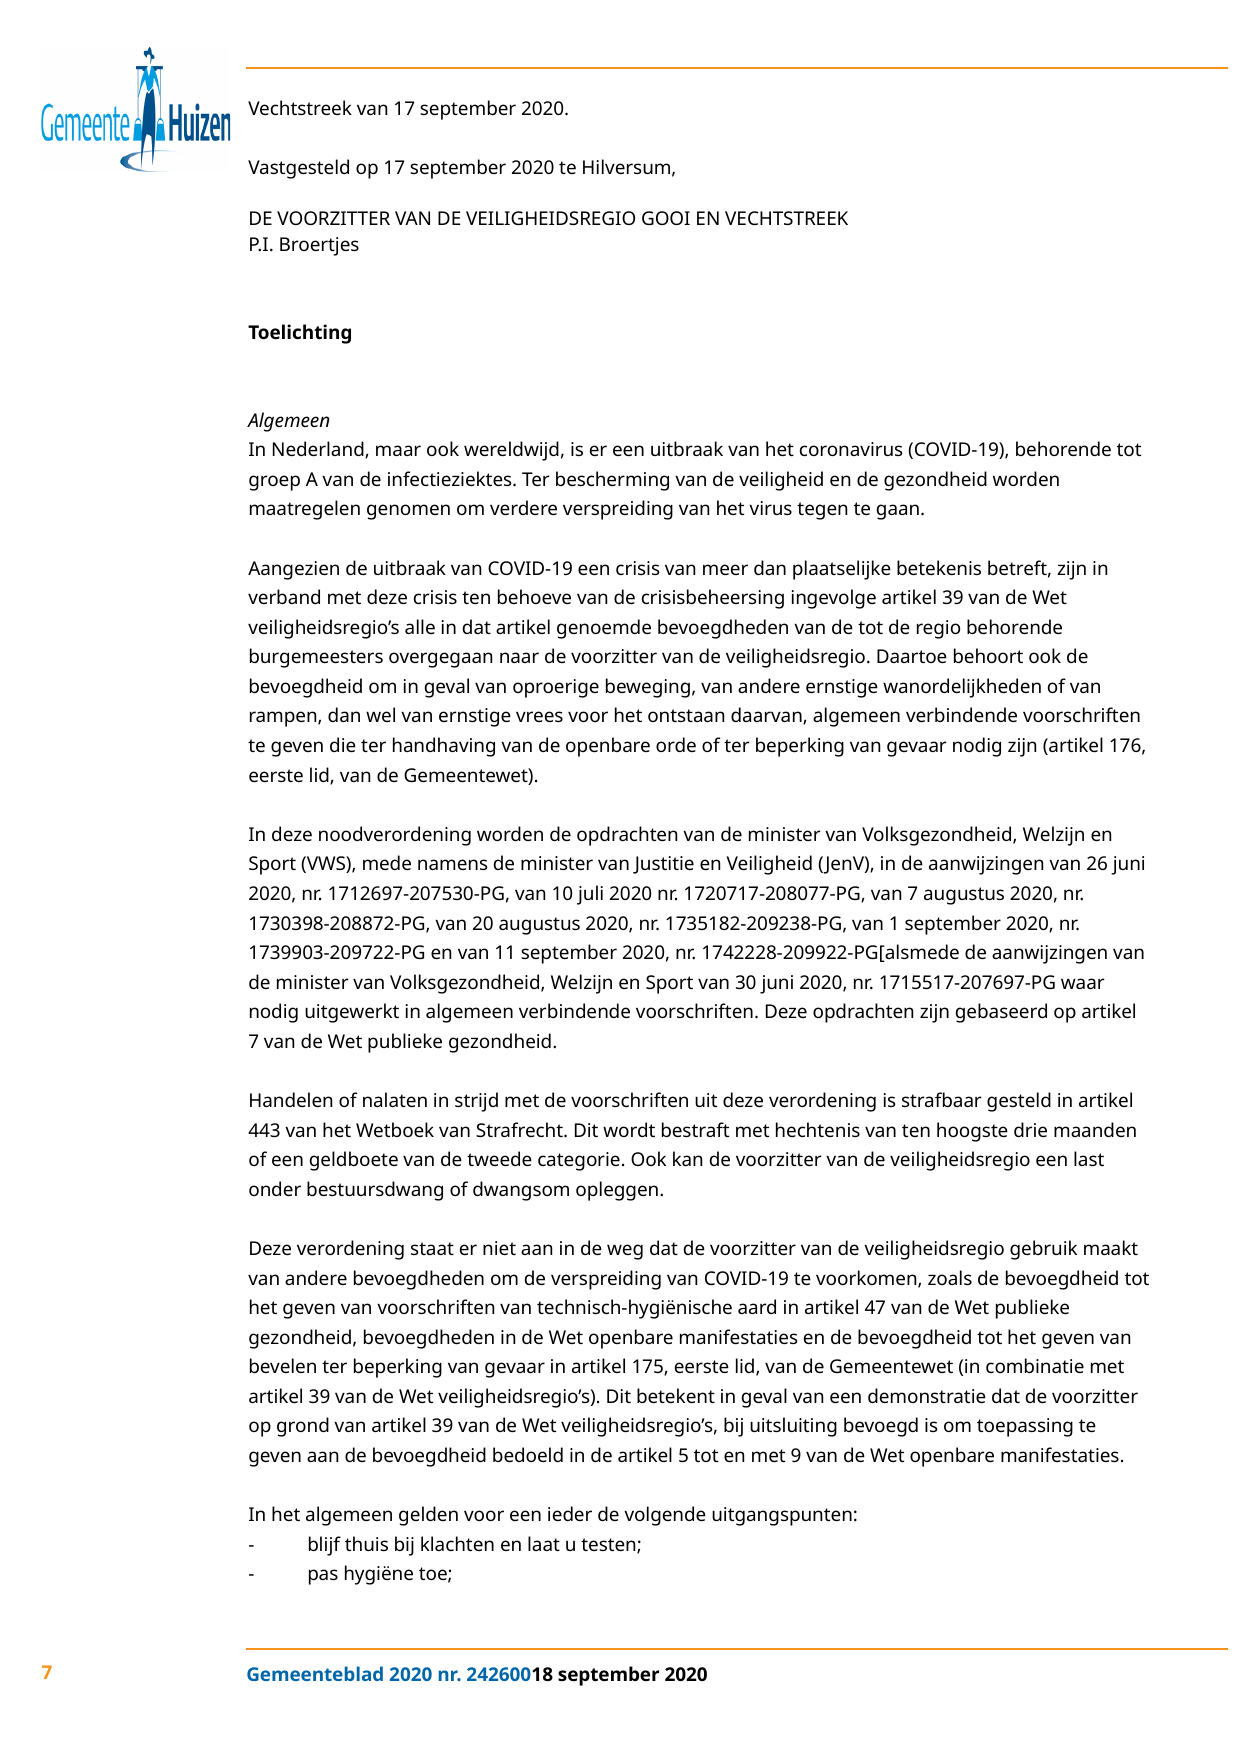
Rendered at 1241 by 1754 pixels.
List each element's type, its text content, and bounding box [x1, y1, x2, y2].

picture [41, 47, 231, 172]
text Handelen of nalaten in strijd met de voorschriften uit deze verordening is strafbaar gesteld in artikel 443 van het Wetboek van Strafrecht. Dit wordt bestraft met hechtenis van ten hoogste drie maanden of een geldboete van de tweede categorie. Ook kan de voorzitter van de veiligheidsregio een last onder bestuursdwang of dwangsom opleggen. [248, 1087, 1152, 1202]
text Toelichting [248, 308, 1152, 348]
list blijf thuis bij klachten en laat u testen; [248, 1531, 1152, 1557]
text P.I. Broertjes [248, 231, 1152, 257]
text Deze verordening staat er niet aan in de weg dat de voorzitter van de veiligheidsregio gebruik maakt van andere bevoegdheden om de verspreiding van COVID-19 te voorkomen, zoals de bevoegdheid tot het geven van voorschriften van technisch-hygiënische aard in artikel 47 van de Wet publieke gezondheid, bevoegdheden in de Wet openbare manifestaties en de bevoegdheid tot het geven van bevelen ter beperking van gevaar in artikel 175, eerste lid, van de Gemeentewet (in combinatie met artikel 39 van de Wet veiligheidsregio’s). Dit betekent in geval van een demonstratie dat de voorzitter op grond van artikel 39 van de Wet veiligheidsregio’s, bij uitsluiting bevoegd is om toepassing te geven aan de bevoegdheid bedoeld in de artikel 5 tot en met 9 van de Wet openbare manifestaties. [248, 1235, 1152, 1468]
text Vechtstreek van 17 september 2020. [248, 95, 1152, 121]
text Aangezien de uitbraak van COVID-19 een crisis van meer dan plaatselijke betekenis betreft, zijn in verband met deze crisis ten behoeve van de crisisbeheersing ingevolge artikel 39 van de Wet veiligheidsregio’s alle in dat artikel genoemde bevoegdheden van de tot de regio behorende burgemeesters overgegaan naar de voorzitter van de veiligheidsregio. Daartoe behoort ook de bevoegdheid om in geval van oproerige beweging, van andere ernstige wanordelijkheden of van rampen, dan wel van ernstige vrees voor het ontstaan daarvan, algemeen verbindende voorschriften te geven die ter handhaving van de openbare orde of ter beperking van gevaar nodig zijn (artikel 176, eerste lid, van de Gemeentewet). [248, 555, 1152, 787]
text Vastgesteld op 17 september 2020 te Hilversum, [248, 154, 1152, 180]
text DE VOORZITTER VAN DE VEILIGHEIDSREGIO GOOI EN VECHTSTREEK [248, 205, 1152, 231]
text In Nederland, maar ook wereldwijd, is er een uitbraak van het coronavirus (COVID-19), behorende tot groep A van de infectieziektes. Ter bescherming van de veiligheid en de gezondheid worden maatregelen genomen om verdere verspreiding van het virus tegen te gaan. [248, 436, 1152, 521]
text In het algemeen gelden voor een ieder de volgende uitgangspunten: [248, 1501, 1152, 1527]
text Algemeen [248, 407, 1152, 432]
list pas hygiëne toe; [248, 1561, 1152, 1586]
text In deze noodverordening worden de opdrachten van de minister van Volksgezondheid, Welzijn en Sport (VWS), mede namens de minister van Justitie en Veiligheid (JenV), in de aanwijzingen van 26 juni 2020, nr. 1712697-207530-PG, van 10 juli 2020 nr. 1720717-208077-PG, van 7 augustus 2020, nr. 1730398-208872-PG, van 20 augustus 2020, nr. 1735182-209238-PG, van 1 september 2020, nr. 1739903-209722-PG en van 11 september 2020, nr. 1742228-209922-PG[alsmede de aanwijzingen van de minister van Volksgezondheid, Welzijn en Sport van 30 juni 2020, nr. 1715517-207697-PG waar nodig uitgewerkt in algemeen verbindende voorschriften. Deze opdrachten zijn gebaseerd op artikel 7 van de Wet publieke gezondheid. [248, 821, 1152, 1054]
